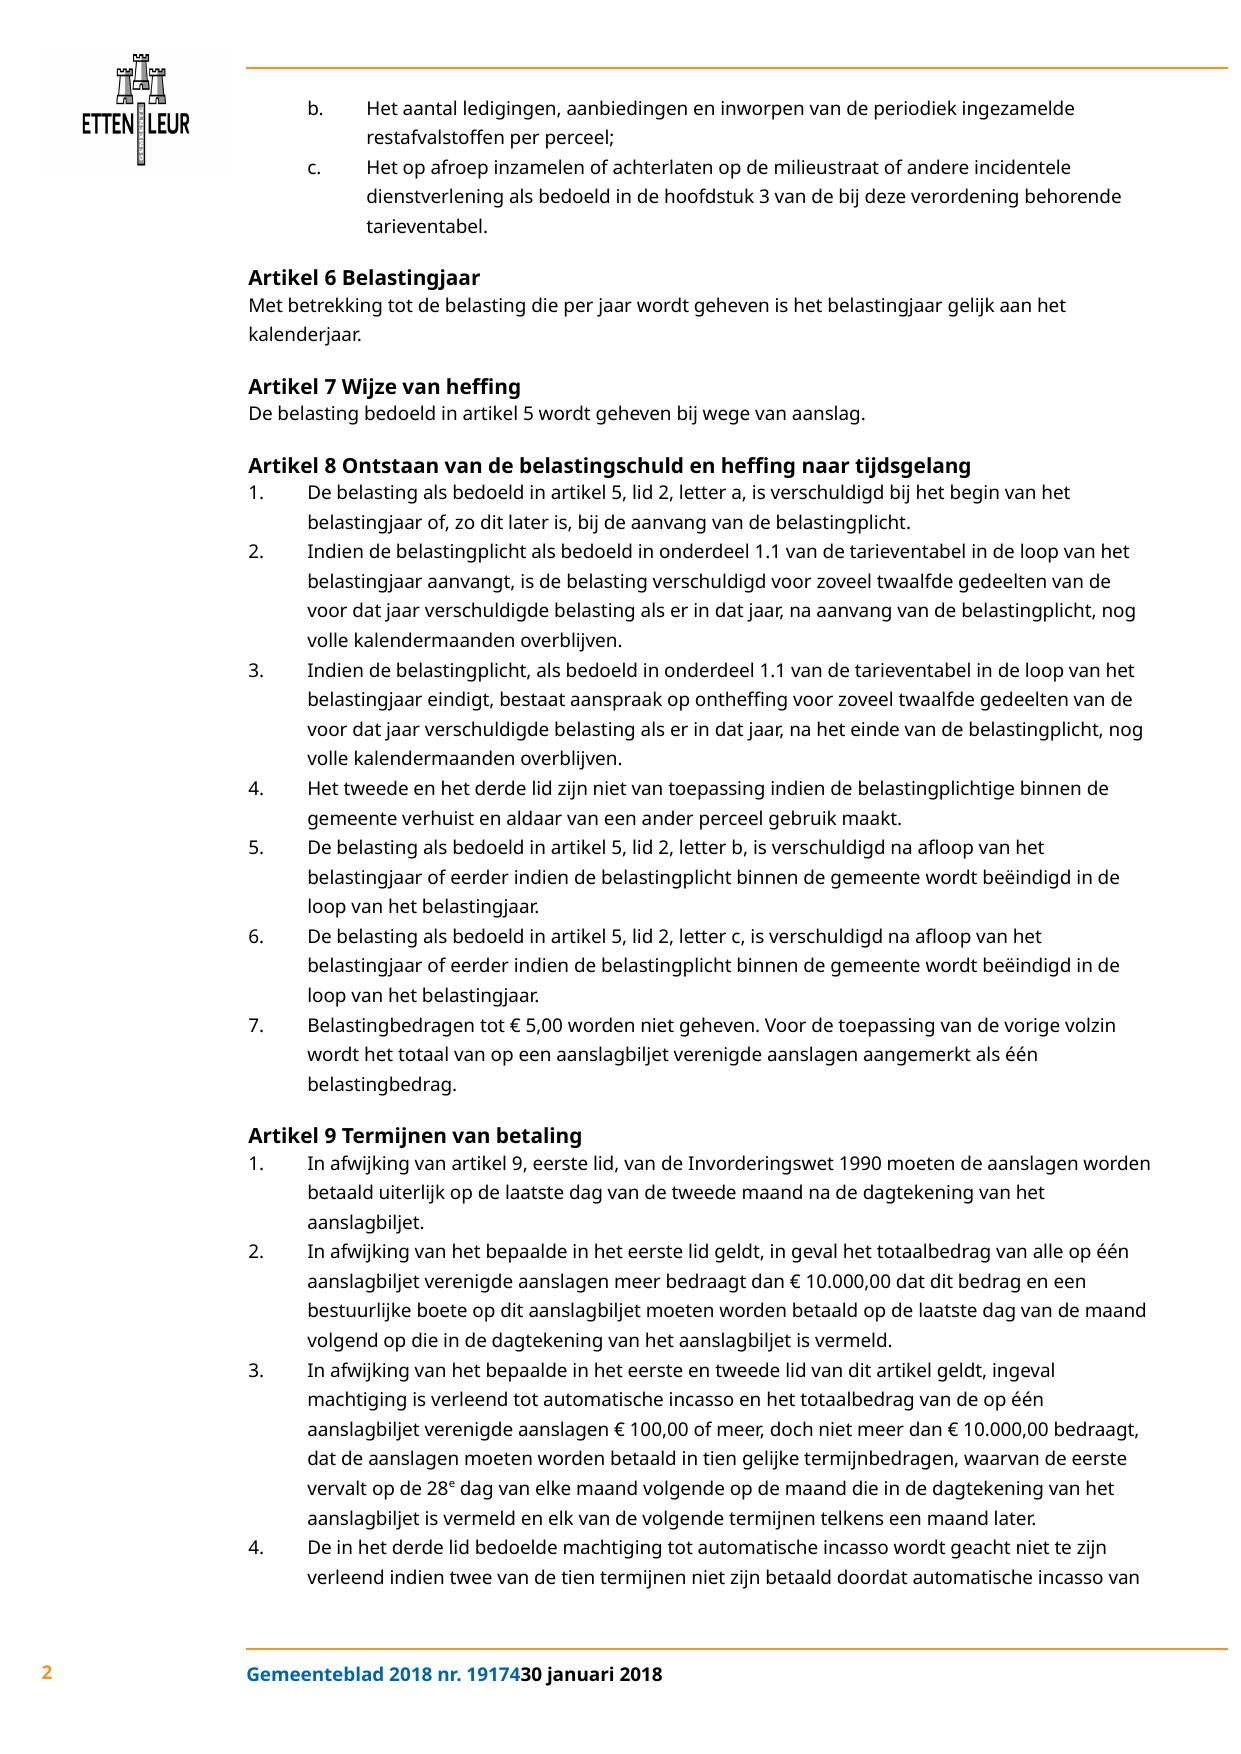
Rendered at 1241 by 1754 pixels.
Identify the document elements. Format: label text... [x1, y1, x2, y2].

list Indien de belastingplicht als bedoeld in onderdeel 1.1 van de tarieventabel in de loop van het belastingjaar aanvangt, is de belasting verschuldigd voor zoveel twaalfde gedeelten van de voor dat jaar verschuldigde belasting als er in dat jaar, na aanvang van de belastingplicht, nog volle kalendermaanden overblijven. [248, 538, 1152, 653]
list De belasting als bedoeld in artikel 5, lid 2, letter c, is verschuldigd na afloop van het belastingjaar of eerder indien de belastingplicht binnen de gemeente wordt beëindigd in de loop van het belastingjaar. [248, 923, 1152, 1008]
text Artikel 7 Wijze van heffing [248, 372, 1152, 400]
list De in het derde lid bedoelde machtiging tot automatische incasso wordt geacht niet te zijn verleend indien twee van de tien termijnen niet zijn betaald doordat automatische incasso van [248, 1534, 1152, 1590]
list De belasting als bedoeld in artikel 5, lid 2, letter a, is verschuldigd bij het begin van het belastingjaar of, zo dit later is, bij de aanvang van de belastingplicht. [248, 479, 1152, 534]
list Het tweede en het derde lid zijn niet van toepassing indien de belastingplichtige binnen de gemeente verhuist en aldaar van een ander perceel gebruik maakt. [248, 775, 1152, 830]
picture [41, 47, 231, 172]
list Belastingbedragen tot € 5,00 worden niet geheven. Voor de toepassing van de vorige volzin wordt het totaal van op een aanslagbiljet verenigde aanslagen aangemerkt als één belastingbedrag. [248, 1012, 1152, 1097]
text De belasting bedoeld in artikel 5 wordt geheven bij wege van aanslag. [248, 400, 1152, 426]
list In afwijking van het bepaalde in het eerste en tweede lid van dit artikel geldt, ingeval machtiging is verleend tot automatische incasso en het totaalbedrag van de op één aanslagbiljet verenigde aanslagen € 100,00 of meer, doch niet meer dan € 10.000,00 bedraagt, dat de aanslagen moeten worden betaald in tien gelijke termijnbedragen, waarvan de eerste vervalt op de 28e dag van elke maand volgende op de maand die in de dagtekening van het aanslagbiljet is vermeld en elk van de volgende termijnen telkens een maand later. [248, 1357, 1152, 1531]
list In afwijking van het bepaalde in het eerste lid geldt, in geval het totaalbedrag van alle op één aanslagbiljet verenigde aanslagen meer bedraagt dan € 10.000,00 dat dit bedrag en een bestuurlijke boete op dit aanslagbiljet moeten worden betaald op de laatste dag van de maand volgend op die in de dagtekening van het aanslagbiljet is vermeld. [248, 1238, 1152, 1353]
text Met betrekking tot de belasting die per jaar wordt geheven is het belastingjaar gelijk aan het kalenderjaar. [248, 292, 1152, 347]
list Indien de belastingplicht, als bedoeld in onderdeel 1.1 van de tarieventabel in de loop van het belastingjaar eindigt, bestaat aanspraak op ontheffing voor zoveel twaalfde gedeelten van de voor dat jaar verschuldigde belasting als er in dat jaar, na het einde van de belastingplicht, nog volle kalendermaanden overblijven. [248, 657, 1152, 771]
list Het aantal ledigingen, aanbiedingen en inworpen van de periodiek ingezamelde restafvalstoffen per perceel; [307, 95, 1152, 150]
text Artikel 6 Belastingjaar [248, 263, 1152, 292]
list In afwijking van artikel 9, eerste lid, van de Invorderingswet 1990 moeten de aanslagen worden betaald uiterlijk op de laatste dag van de tweede maand na de dagtekening van het aanslagbiljet. [248, 1150, 1152, 1235]
list De belasting als bedoeld in artikel 5, lid 2, letter b, is verschuldigd na afloop van het belastingjaar of eerder indien de belastingplicht binnen de gemeente wordt beëindigd in de loop van het belastingjaar. [248, 834, 1152, 919]
text Artikel 9 Termijnen van betaling [248, 1121, 1152, 1150]
list Het op afroep inzamelen of achterlaten op de milieustraat of andere incidentele dienstverlening als bedoeld in de hoofdstuk 3 van de bij deze verordening behorende tarieventabel. [307, 154, 1152, 239]
text Artikel 8 Ontstaan van de belastingschuld en heffing naar tijdsgelang [248, 451, 1152, 479]
